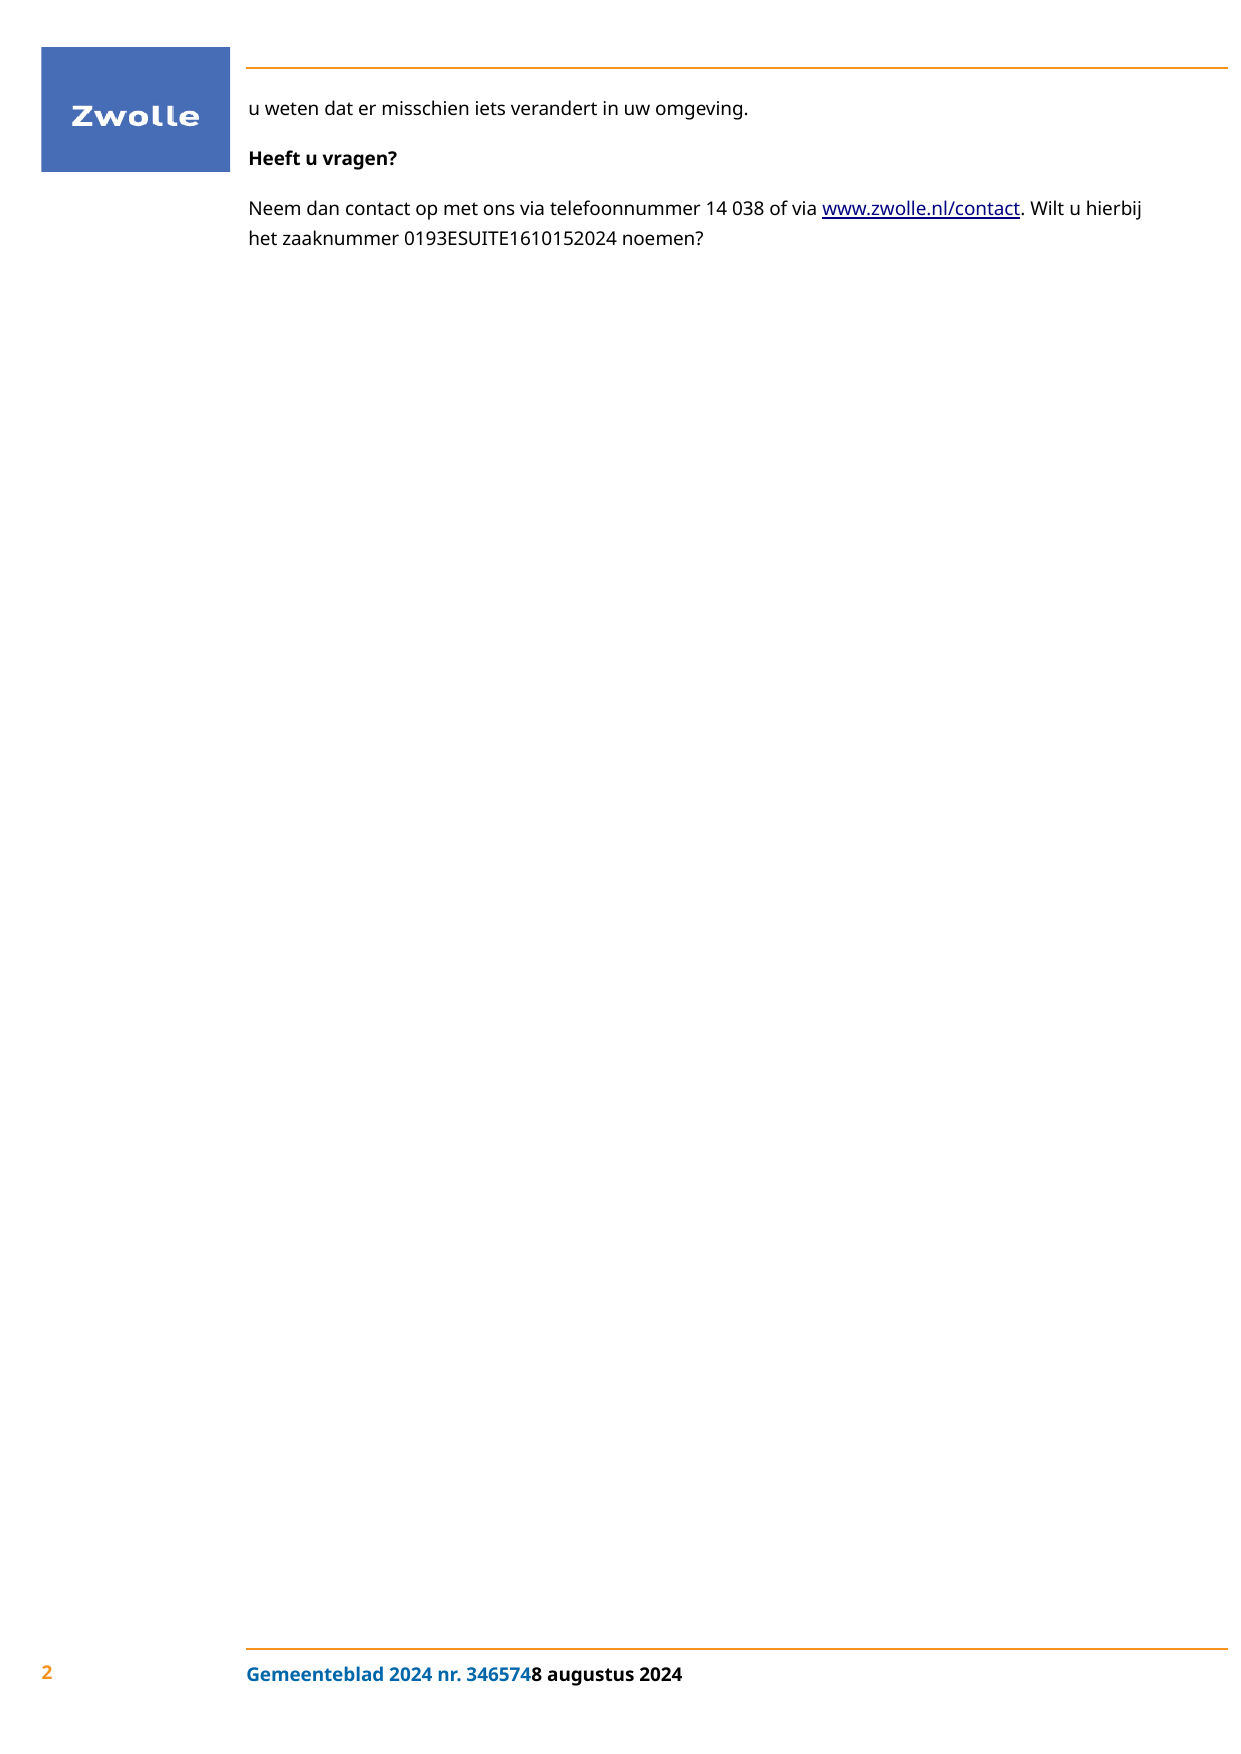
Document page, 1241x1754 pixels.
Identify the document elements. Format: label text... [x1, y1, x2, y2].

picture [41, 47, 231, 172]
text Neem dan contact op met ons via telefoonnummer 14 038 of via www.zwolle.nl/contact. Wilt u hierbij het zaaknummer 0193ESUITE1610152024 noemen? [248, 196, 1152, 251]
text Heeft u vragen? [248, 145, 1152, 171]
text u weten dat er misschien iets verandert in uw omgeving. [248, 95, 1152, 121]
